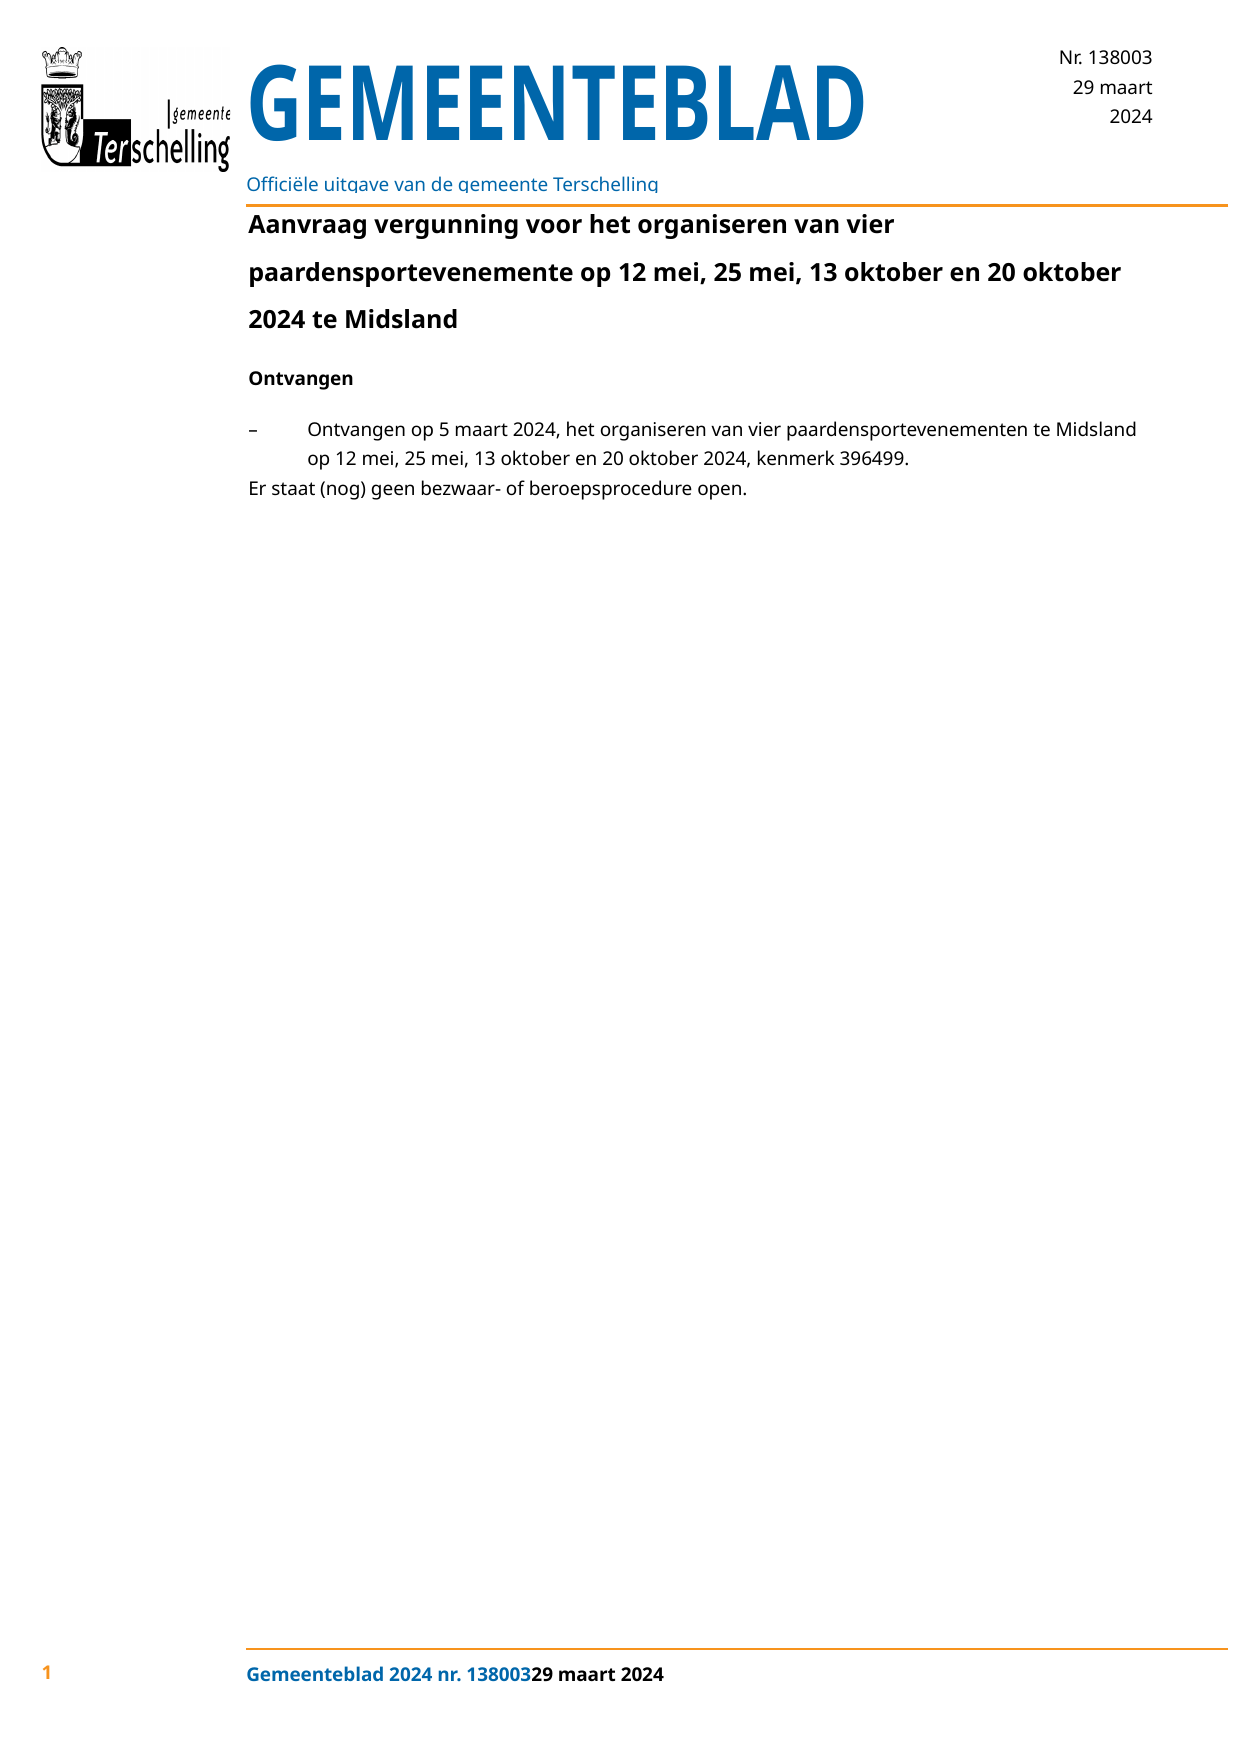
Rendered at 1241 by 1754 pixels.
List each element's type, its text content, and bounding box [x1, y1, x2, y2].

list Ontvangen op 5 maart 2024, het organiseren van vier paardensportevenementen te Midsland op 12 mei, 25 mei, 13 oktober en 20 oktober 2024, kenmerk 396499. [248, 416, 1152, 471]
text Ontvangen [248, 366, 1152, 391]
text Er staat (nog) geen bezwaar- of beroepsprocedure open. [248, 475, 1152, 501]
picture [41, 47, 231, 172]
text Aanvraag vergunning voor het organiseren van vier paardensportevenemente op 12 mei, 25 mei, 13 oktober en 20 oktober 2024 te Midsland [248, 207, 1152, 336]
